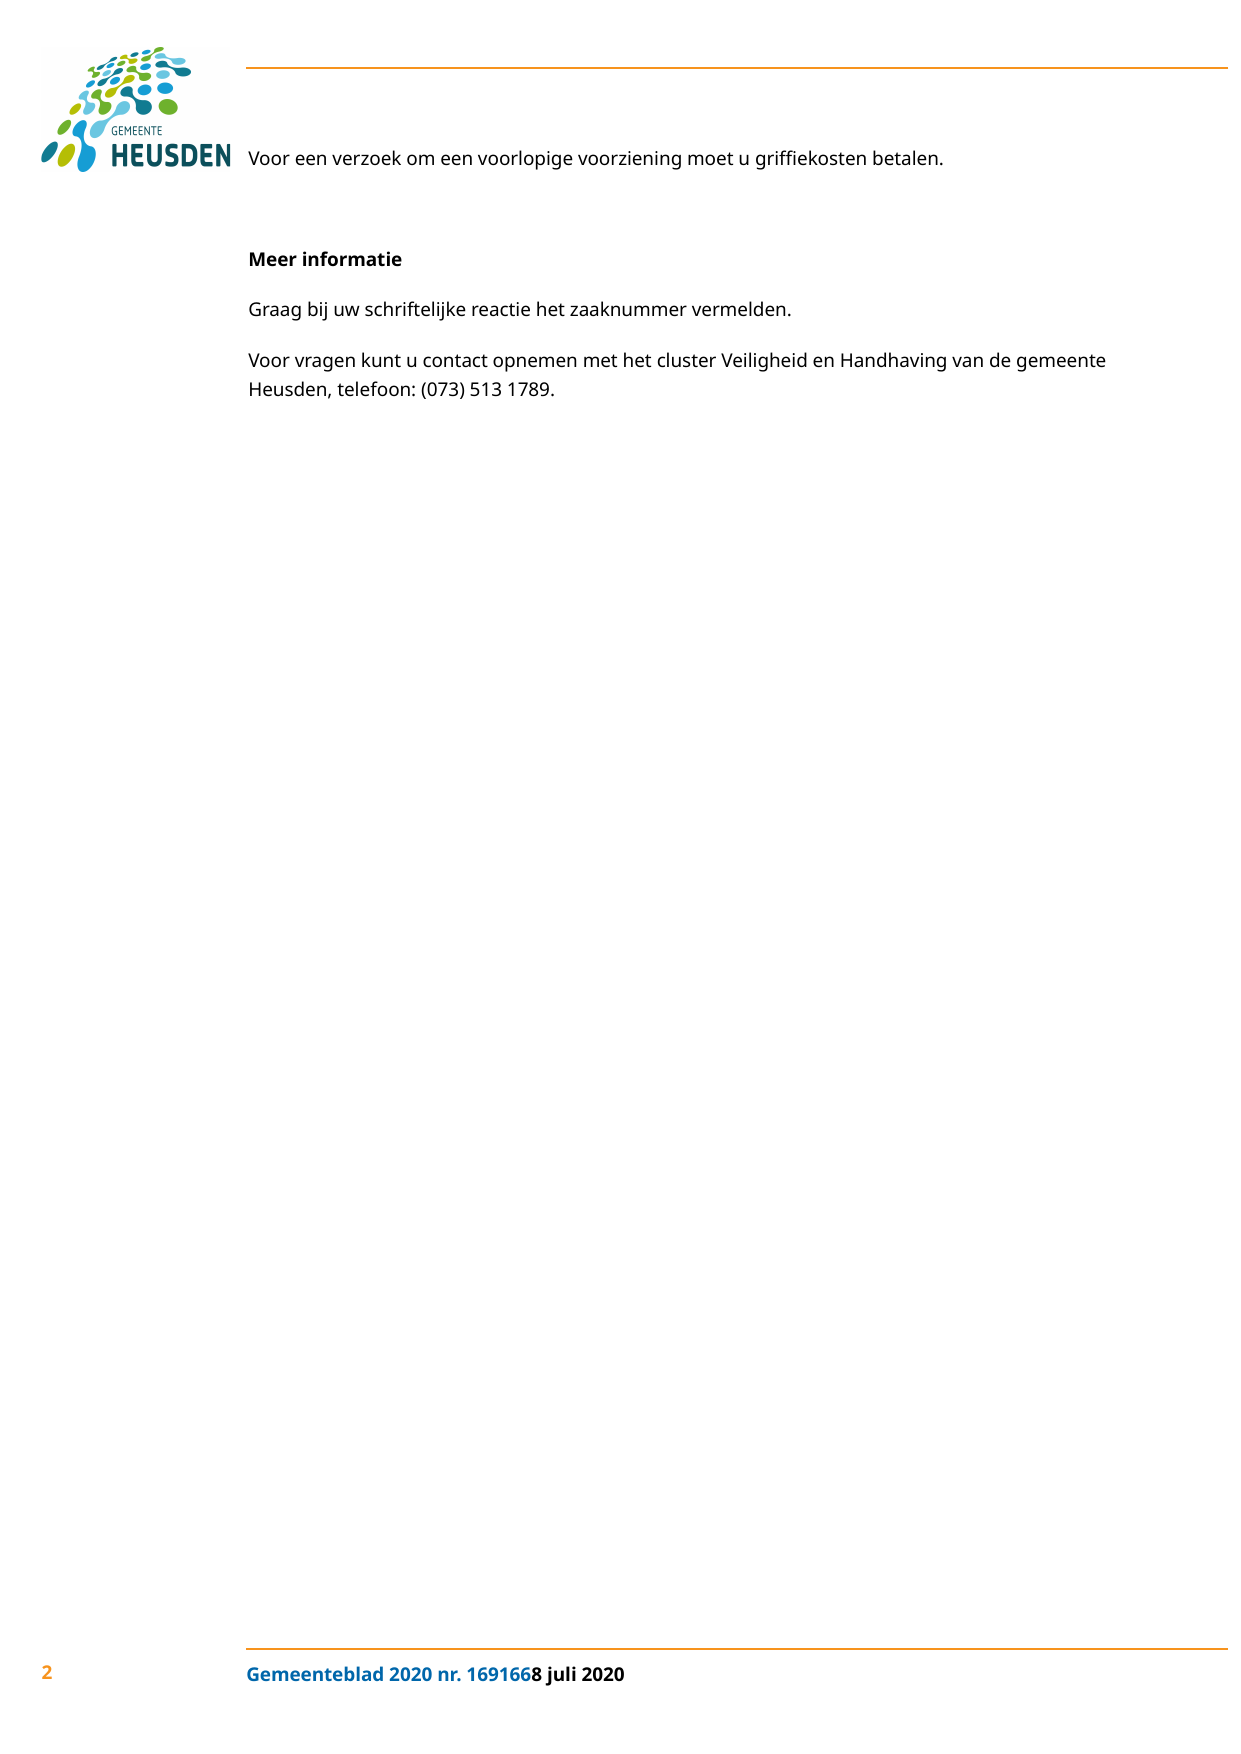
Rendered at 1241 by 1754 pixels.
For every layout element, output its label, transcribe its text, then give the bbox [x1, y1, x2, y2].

text Graag bij uw schriftelijke reactie het zaaknummer vermelden. [248, 296, 1152, 322]
text Voor vragen kunt u contact opnemen met het cluster Veiligheid en Handhaving van de gemeente Heusden, telefoon: (073) 513 1789. [248, 347, 1152, 402]
picture [41, 47, 231, 172]
text Meer informatie [248, 246, 1152, 272]
text Voor een verzoek om een voorlopige voorziening moet u griffiekosten betalen. [248, 145, 1152, 171]
